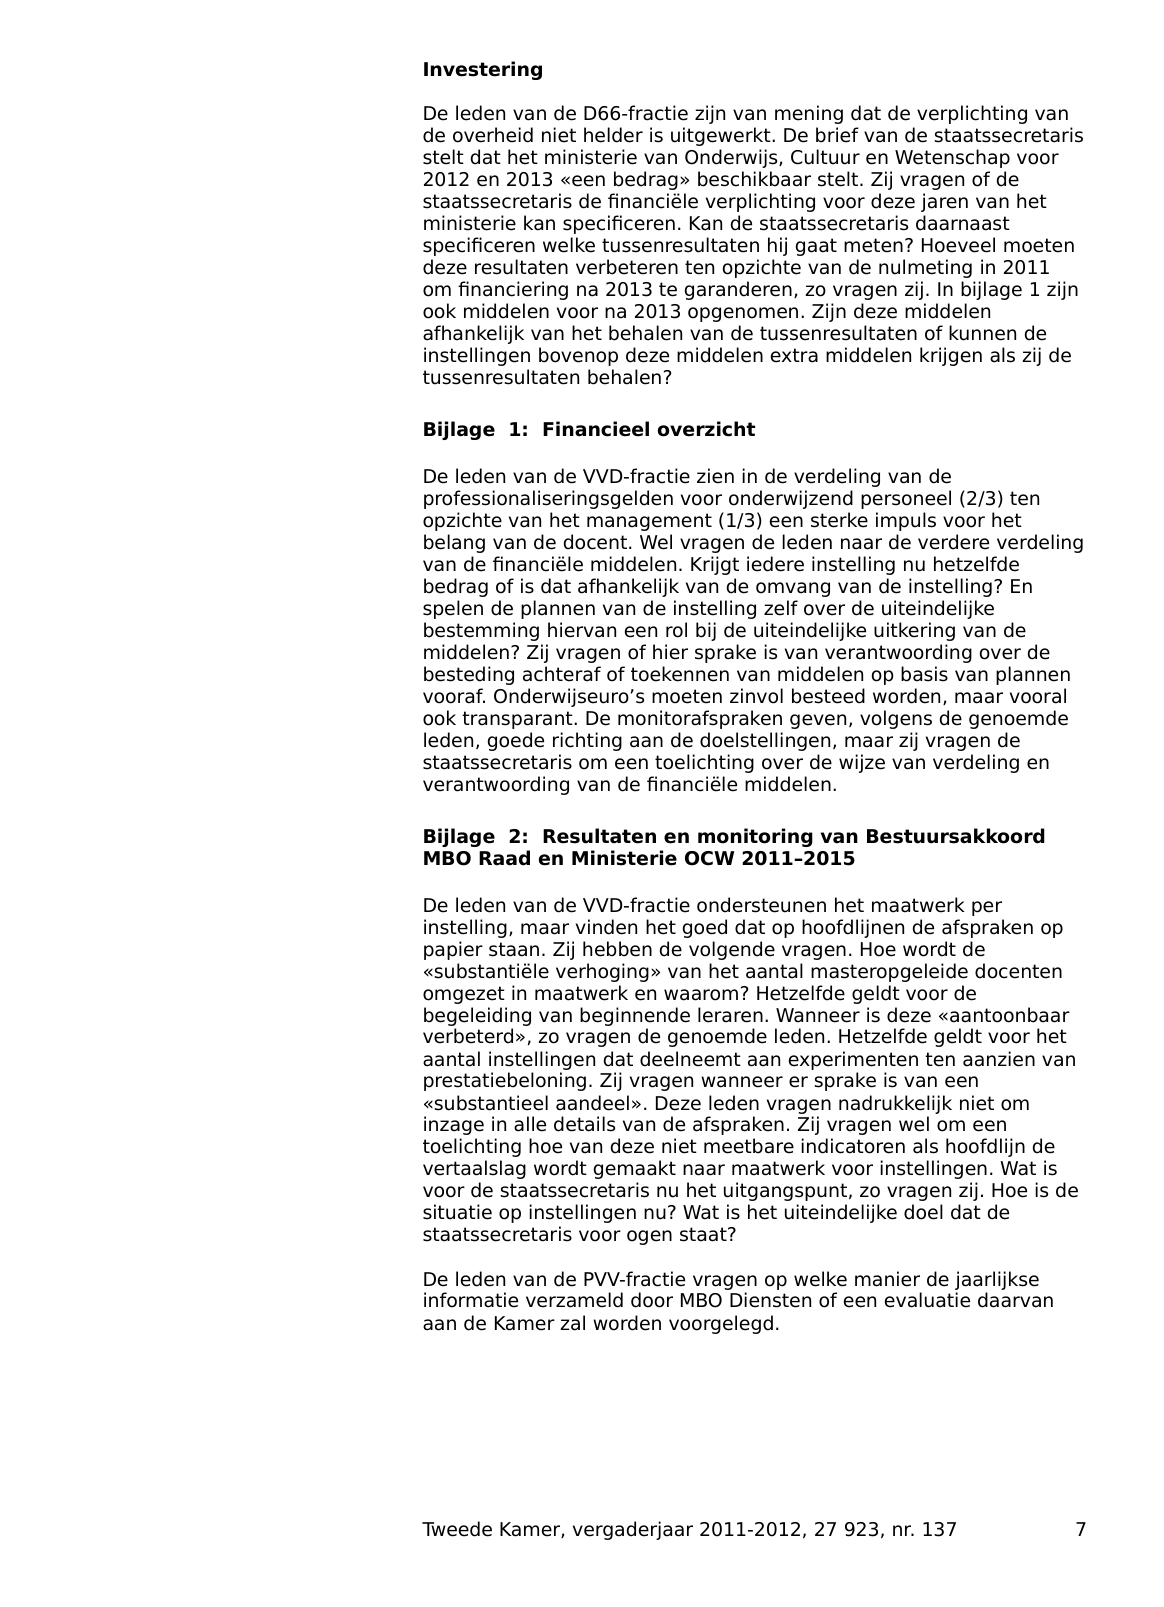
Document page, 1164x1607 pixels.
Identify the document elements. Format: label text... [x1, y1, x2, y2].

subtitle Bijlage 1: Financieel overzicht [422, 419, 1087, 441]
subtitle Investering [422, 59, 1087, 81]
text De leden van de VVD-fractie ondersteunen het maatwerk per instelling, maar vinden het goed dat op hoofdlijnen de afspraken op papier staan. Zij hebben de volgende vragen. Hoe wordt de «substantiële verhoging» van het aantal masteropgeleide docenten omgezet in maatwerk en waarom? Hetzelfde geldt voor de begeleiding van beginnende leraren. Wanneer is deze «aantoonbaar verbeterd», zo vragen de genoemde leden. Hetzelfde geldt voor het aantal instellingen dat deelneemt aan experimenten ten aanzien van prestatiebeloning. Zij vragen wanneer er sprake is van een «substantieel aandeel». Deze leden vragen nadrukkelijk niet om inzage in alle details van de afspraken. Zij vragen wel om een toelichting hoe van deze niet meetbare indicatoren als hoofdlijn de vertaalslag wordt gemaakt naar maatwerk voor instellingen. Wat is voor de staatssecretaris nu het uitgangspunt, zo vragen zij. Hoe is de situatie op instellingen nu? Wat is het uiteindelijke doel dat de staatssecretaris voor ogen staat? [422, 894, 1087, 1246]
text De leden van de VVD-fractie zien in de verdeling van de professionaliseringsgelden voor onderwijzend personeel (2/3) ten opzichte van het management (1/3) een sterke impuls voor het belang van de docent. Wel vragen de leden naar de verdere verdeling van de financiële middelen. Krijgt iedere instelling nu hetzelfde bedrag of is dat afhankelijk van de omvang van de instelling? En spelen de plannen van de instelling zelf over de uiteindelijke bestemming hiervan een rol bij de uiteindelijke uitkering van de middelen? Zij vragen of hier sprake is van verantwoording over de besteding achteraf of toekennen van middelen op basis van plannen vooraf. Onderwijseuro’s moeten zinvol besteed worden, maar vooral ook transparant. De monitorafspraken geven, volgens de genoemde leden, goede richting aan de doelstellingen, maar zij vragen de staatssecretaris om een toelichting over de wijze van verdeling en verantwoording van de financiële middelen. [422, 466, 1087, 796]
subtitle Bijlage 2: Resultaten en monitoring van Bestuursakkoord MBO Raad en Ministerie OCW 2011–2015 [422, 826, 1087, 869]
text De leden van de D66-fractie zijn van mening dat de verplichting van de overheid niet helder is uitgewerkt. De brief van de staatssecretaris stelt dat het ministerie van Onderwijs, Cultuur en Wetenschap voor 2012 en 2013 «een bedrag» beschikbaar stelt. Zij vragen of de staatssecretaris de financiële verplichting voor deze jaren van het ministerie kan specificeren. Kan de staatssecretaris daarnaast specificeren welke tussenresultaten hij gaat meten? Hoeveel moeten deze resultaten verbeteren ten opzichte van de nulmeting in 2011 om financiering na 2013 te garanderen, zo vragen zij. In bijlage 1 zijn ook middelen voor na 2013 opgenomen. Zijn deze middelen afhankelijk van het behalen van de tussenresultaten of kunnen de instellingen bovenop deze middelen extra middelen krijgen als zij de tussenresultaten behalen? [422, 103, 1087, 389]
text De leden van de PVV-fractie vragen op welke manier de jaarlijkse informatie verzameld door MBO Diensten of een evaluatie daarvan aan de Kamer zal worden voorgelegd. [422, 1268, 1087, 1334]
